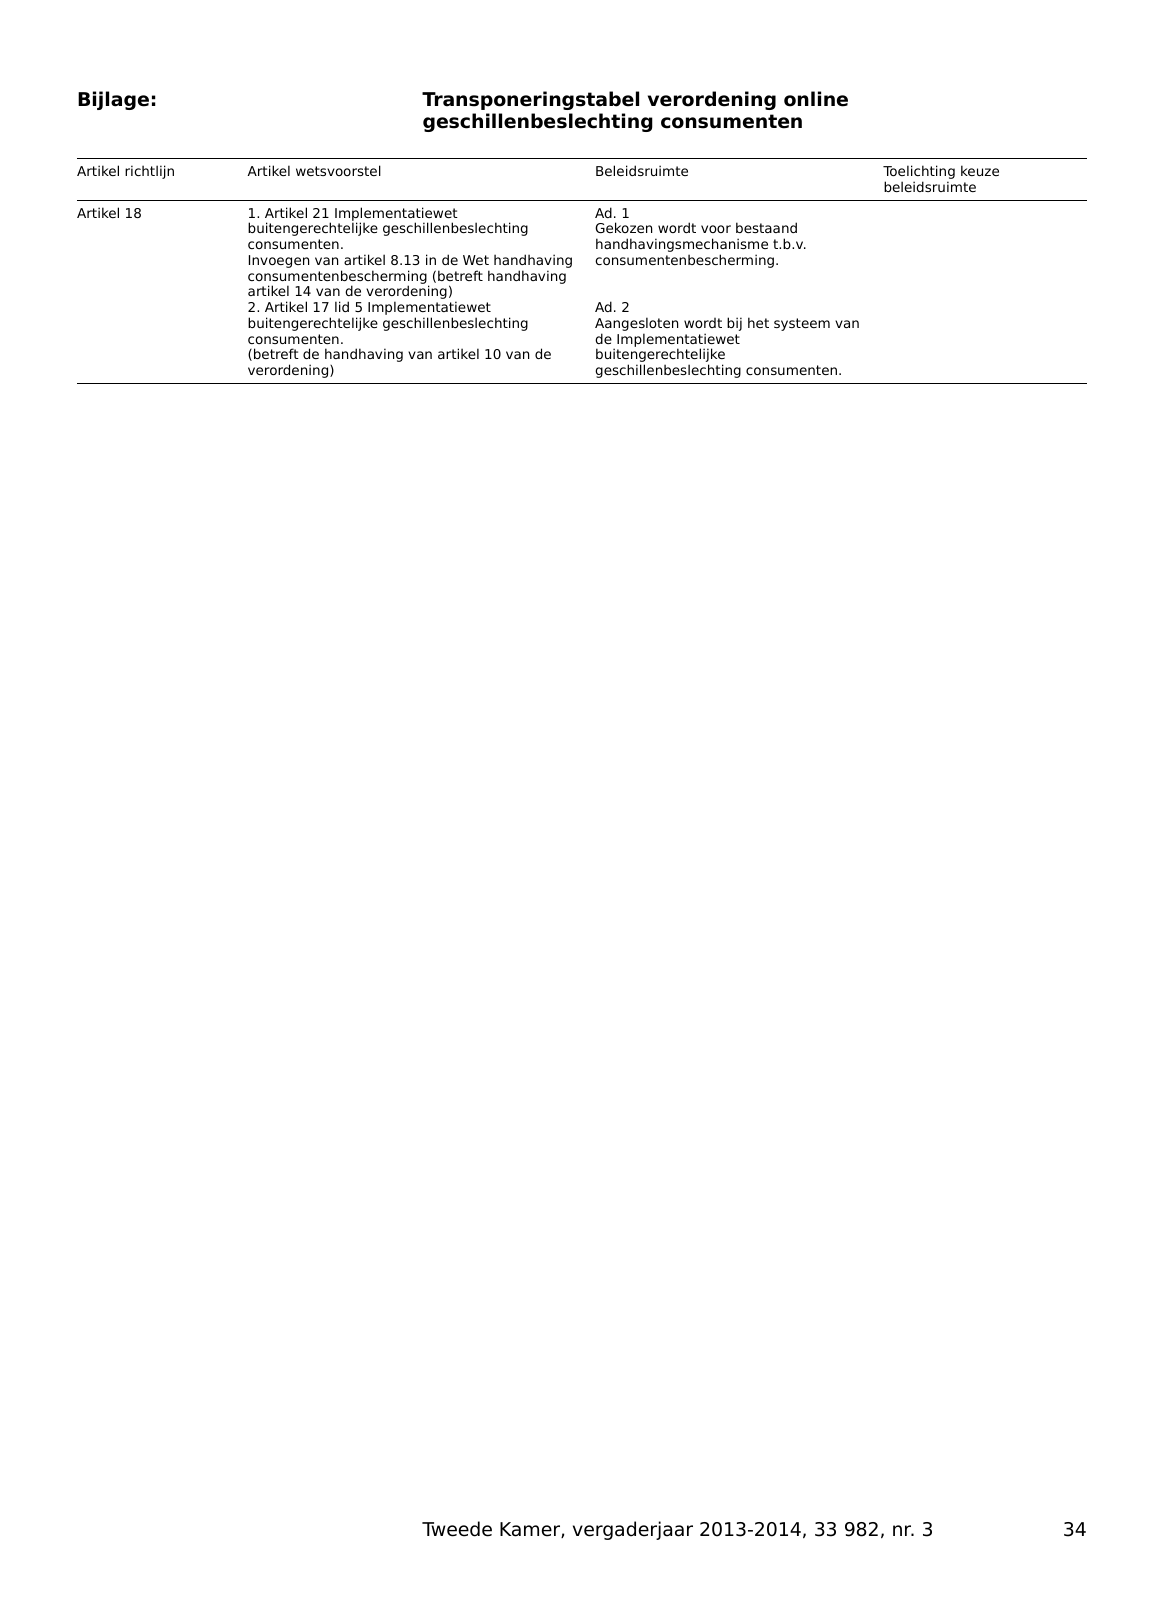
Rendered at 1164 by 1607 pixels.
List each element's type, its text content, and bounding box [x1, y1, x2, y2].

table_header Artikel wetsvoorstel [241, 159, 589, 200]
table_cell Ad. 1 Gekozen wordt voor bestaand handhavingsmechanisme t.b.v. consumentenbescherming. [589, 201, 877, 300]
table_header Toelichting keuze beleidsruimte [878, 159, 1087, 200]
table_cell [878, 201, 1087, 300]
table_cell 1. Artikel 21 Implementatiewet buitengerechtelijke geschillenbeslechting consumenten. Invoegen van artikel 8.13 in de Wet handhaving consumentenbescherming (betreft handhaving artikel 14 van de verordening) [241, 201, 589, 300]
table_cell 2. Artikel 17 lid 5 Implementatiewet buitengerechtelijke geschillenbeslechting consumenten. (betreft de handhaving van artikel 10 van de verordening) [241, 300, 589, 383]
table_cell [77, 300, 241, 383]
table_cell Artikel 18 [77, 201, 241, 300]
table_header Beleidsruimte [589, 159, 877, 200]
table_cell Ad. 2 Aangesloten wordt bij het systeem van de Implementatiewet buitengerechtelijke geschillenbeslechting consumenten. [589, 300, 877, 383]
table_cell [878, 300, 1087, 383]
subtitle Bijlage: Transponeringstabel verordening online geschillenbeslechting consumenten [77, 89, 1087, 133]
table_header Artikel richtlijn [77, 159, 241, 200]
